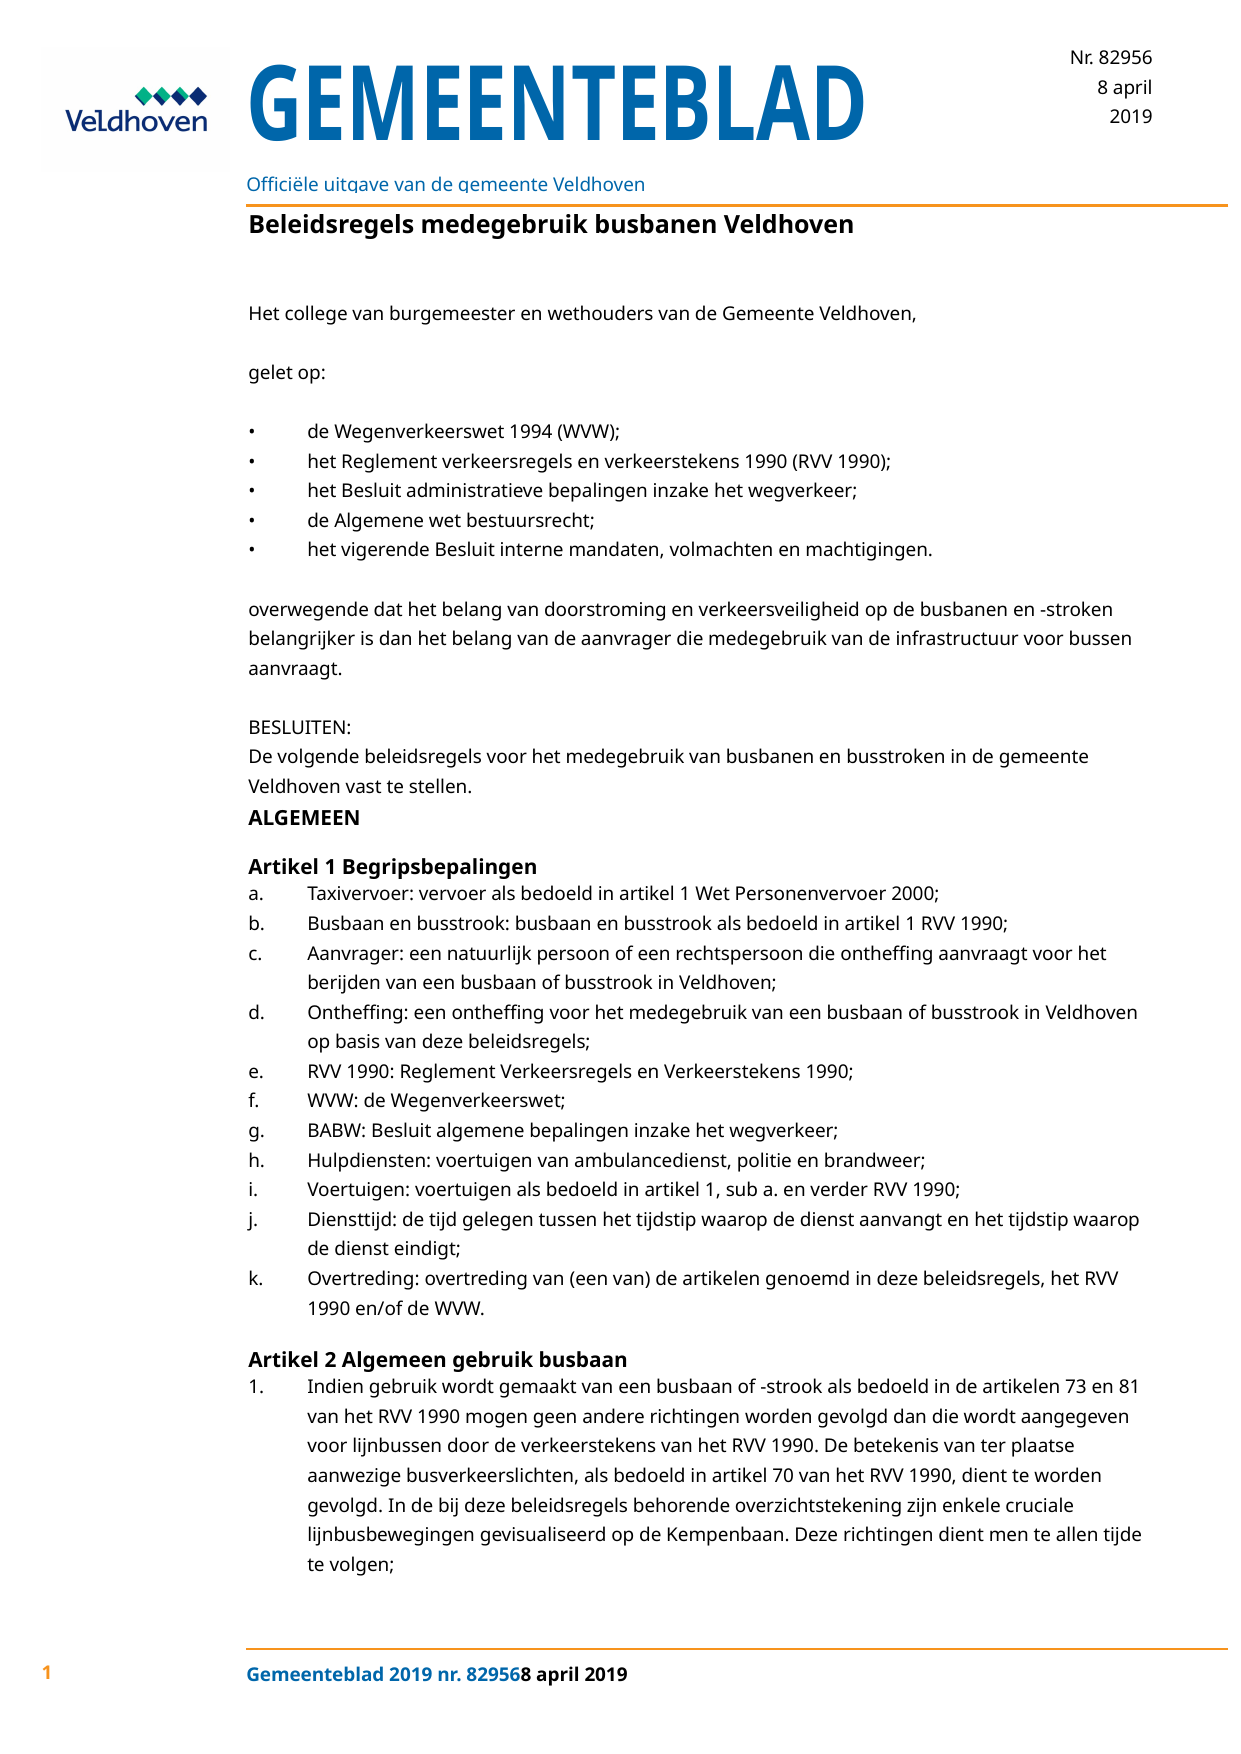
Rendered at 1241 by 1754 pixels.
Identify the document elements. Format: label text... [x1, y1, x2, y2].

list Overtreding: overtreding van (een van) de artikelen genoemd in deze beleidsregels, het RVV 1990 en/of de WVW. [248, 1265, 1152, 1320]
list BABW: Besluit algemene bepalingen inzake het wegverkeer; [248, 1117, 1152, 1143]
text BESLUITEN: [248, 714, 1152, 740]
text Beleidsregels medegebruik busbanen Veldhoven [248, 207, 1152, 241]
list de Wegenverkeerswet 1994 (WVW); [248, 418, 1152, 444]
text gelet op: [248, 359, 1152, 385]
text De volgende beleidsregels voor het medegebruik van busbanen en busstroken in de gemeente Veldhoven vast te stellen. [248, 744, 1152, 799]
text Artikel 1 Begripsbepalingen [248, 852, 1152, 881]
text overwegende dat het belang van doorstroming en verkeersveiligheid op de busbanen en -stroken belangrijker is dan het belang van de aanvrager die medegebruik van de infrastructuur voor bussen aanvraagt. [248, 596, 1152, 681]
list Hulpdiensten: voertuigen van ambulancedienst, politie en brandweer; [248, 1147, 1152, 1172]
list Indien gebruik wordt gemaakt van een busbaan of -strook als bedoeld in de artikelen 73 en 81 van het RVV 1990 mogen geen andere richtingen worden gevolgd dan die wordt aangegeven voor lijnbussen door de verkeerstekens van het RVV 1990. De betekenis van ter plaatse aanwezige busverkeerslichten, als bedoeld in artikel 70 van het RVV 1990, dient te worden gevolgd. In de bij deze beleidsregels behorende overzichtstekening zijn enkele cruciale lijnbusbewegingen gevisualiseerd op de Kempenbaan. Deze richtingen dient men te allen tijde te volgen; [248, 1373, 1152, 1577]
list Voertuigen: voertuigen als bedoeld in artikel 1, sub a. en verder RVV 1990; [248, 1176, 1152, 1202]
picture [41, 47, 231, 172]
list de Algemene wet bestuursrecht; [248, 507, 1152, 533]
list WVW: de Wegenverkeerswet; [248, 1088, 1152, 1113]
list Ontheffing: een ontheffing voor het medegebruik van een busbaan of busstrook in Veldhoven op basis van deze beleidsregels; [248, 999, 1152, 1054]
list het Reglement verkeersregels en verkeerstekens 1990 (RVV 1990); [248, 448, 1152, 473]
text ALGEMEEN [248, 803, 1152, 831]
list RVV 1990: Reglement Verkeersregels en Verkeerstekens 1990; [248, 1058, 1152, 1084]
text Artikel 2 Algemeen gebruik busbaan [248, 1345, 1152, 1373]
list Aanvrager: een natuurlijk persoon of een rechtspersoon die ontheffing aanvraagt voor het berijden van een busbaan of busstrook in Veldhoven; [248, 940, 1152, 995]
list het vigerende Besluit interne mandaten, volmachten en machtigingen. [248, 537, 1152, 562]
list Diensttijd: de tijd gelegen tussen het tijdstip waarop de dienst aanvangt en het tijdstip waarop de dienst eindigt; [248, 1206, 1152, 1261]
list Taxivervoer: vervoer als bedoeld in artikel 1 Wet Personenvervoer 2000; [248, 881, 1152, 906]
list Busbaan en busstrook: busbaan en busstrook als bedoeld in artikel 1 RVV 1990; [248, 910, 1152, 936]
list het Besluit administratieve bepalingen inzake het wegverkeer; [248, 477, 1152, 503]
text Het college van burgemeester en wethouders van de Gemeente Veldhoven, [248, 300, 1152, 326]
